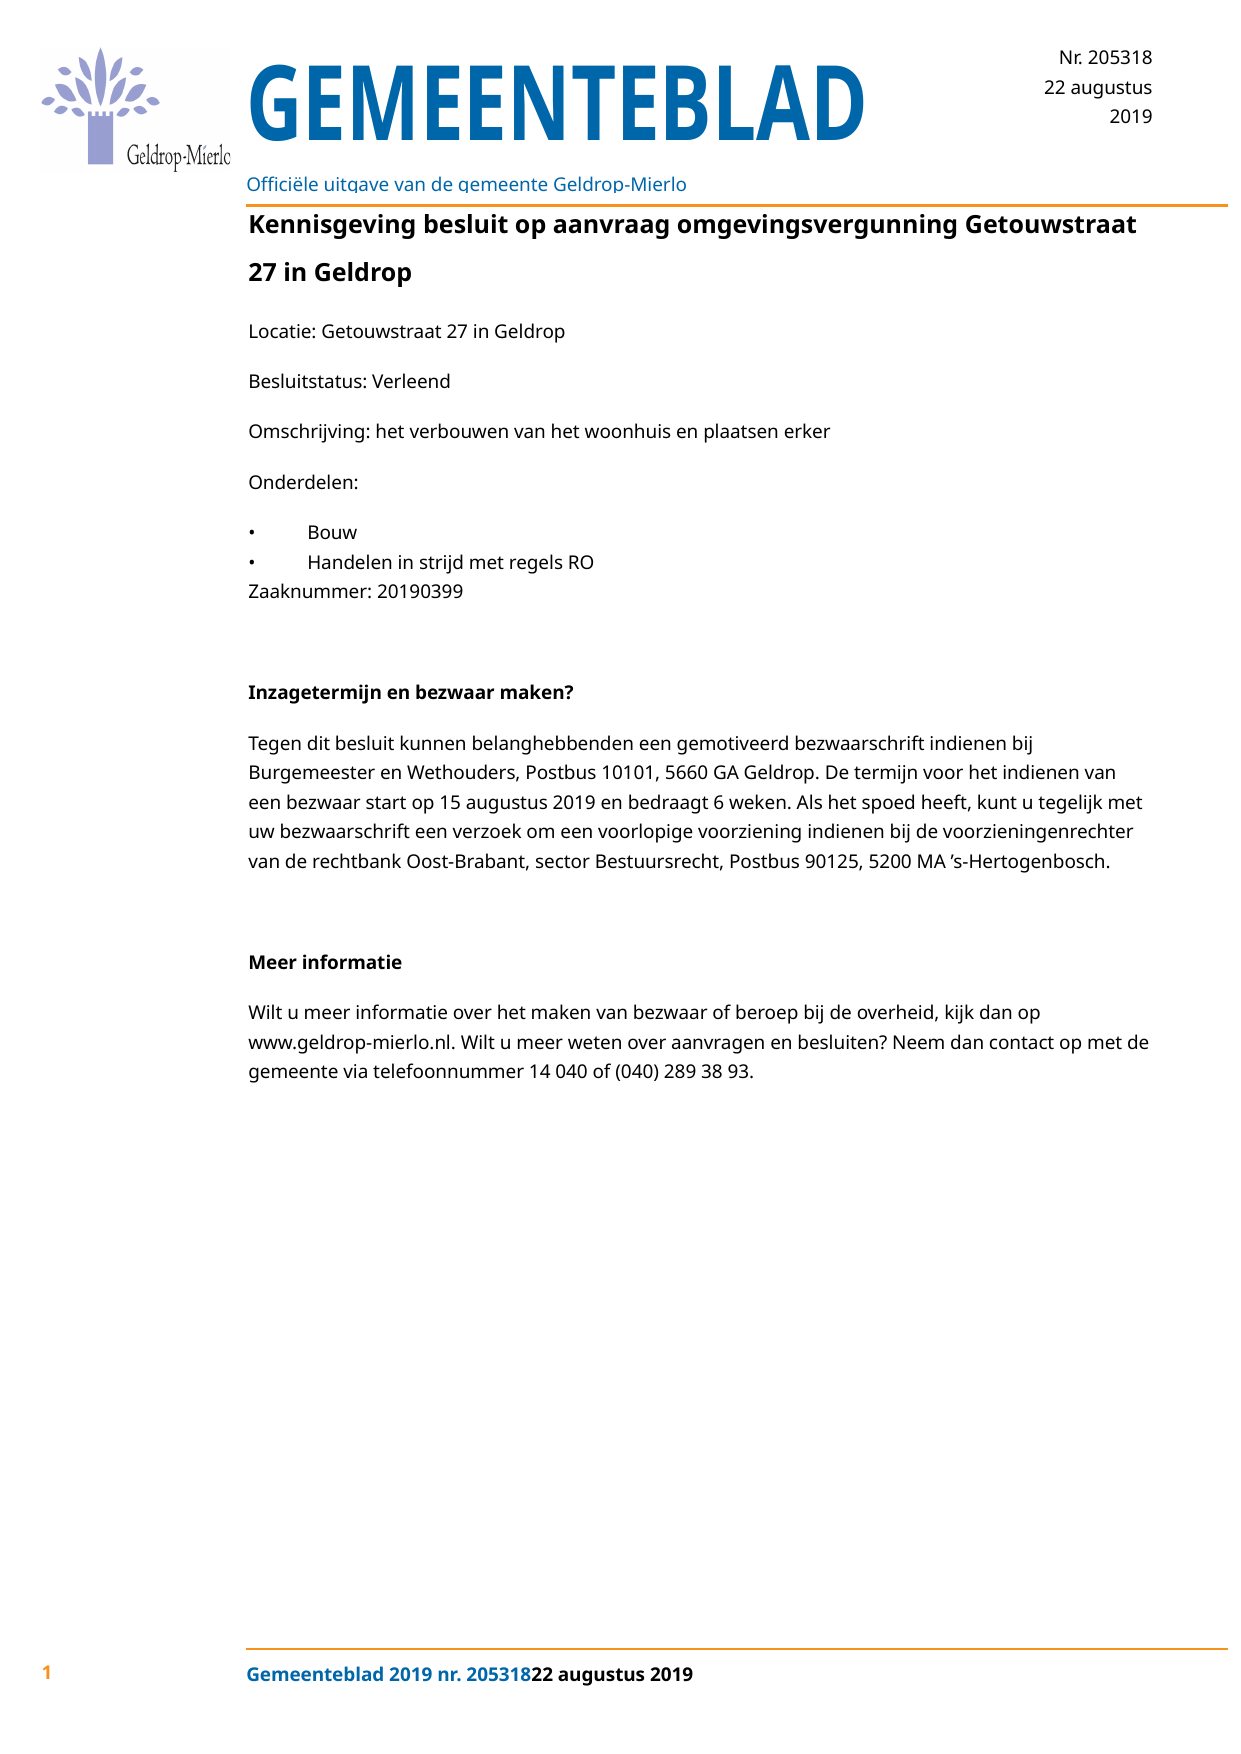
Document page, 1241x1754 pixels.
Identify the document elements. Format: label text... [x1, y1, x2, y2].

text Omschrijving: het verbouwen van het woonhuis en plaatsen erker [248, 419, 1152, 444]
text Onderdelen: [248, 469, 1152, 495]
text Meer informatie [248, 949, 1152, 975]
text Tegen dit besluit kunnen belanghebbenden een gemotiveerd bezwaarschrift indienen bij Burgemeester en Wethouders, Postbus 10101, 5660 GA Geldrop. De termijn voor het indienen van een bezwaar start op 15 augustus 2019 en bedraagt 6 weken. Als het spoed heeft, kunt u tegelijk met uw bezwaarschrift een verzoek om een voorlopige voorziening indienen bij de voorzieningenrechter van de rechtbank Oost-Brabant, sector Bestuursrecht, Postbus 90125, 5200 MA ’s-Hertogenbosch. [248, 730, 1152, 874]
picture [41, 47, 231, 172]
text Kennisgeving besluit op aanvraag omgevingsvergunning Getouwstraat 27 in Geldrop [248, 207, 1152, 288]
list Handelen in strijd met regels RO [248, 549, 1152, 575]
text Wilt u meer informatie over het maken van bezwaar of beroep bij de overheid, kijk dan op www.geldrop-mierlo.nl. Wilt u meer weten over aanvragen en besluiten? Neem dan contact op met de gemeente via telefoonnummer 14 040 of (040) 289 38 93. [248, 999, 1152, 1084]
text Locatie: Getouwstraat 27 in Geldrop [248, 318, 1152, 344]
list Bouw [248, 519, 1152, 545]
text Inzagetermijn en bezwaar maken? [248, 679, 1152, 705]
text Besluitstatus: Verleend [248, 368, 1152, 394]
text Zaaknummer: 20190399 [248, 579, 1152, 604]
